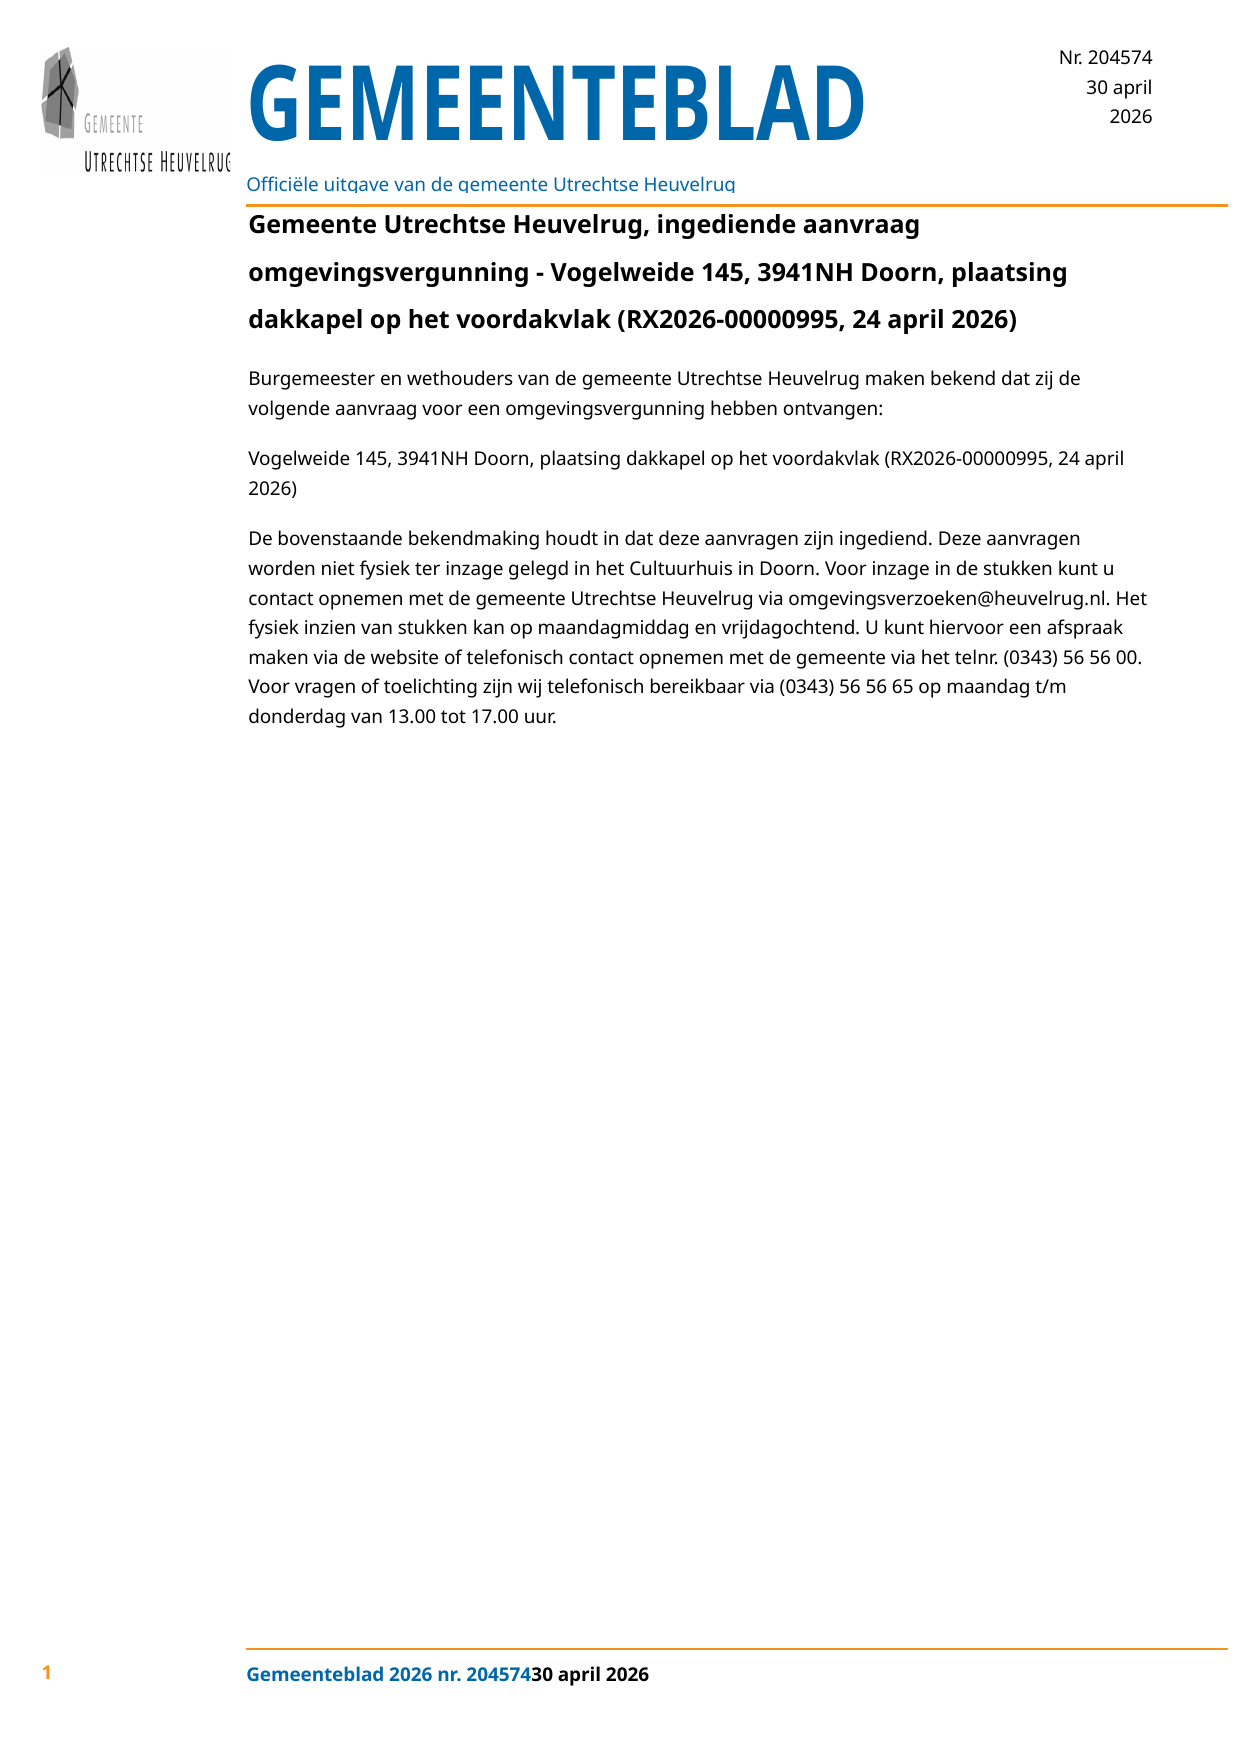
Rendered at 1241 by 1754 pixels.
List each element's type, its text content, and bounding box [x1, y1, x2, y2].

text Burgemeester en wethouders van de gemeente Utrechtse Heuvelrug maken bekend dat zij de volgende aanvraag voor een omgevingsvergunning hebben ontvangen: [248, 366, 1152, 421]
picture [41, 47, 231, 172]
text Vogelweide 145, 3941NH Doorn, plaatsing dakkapel op het voordakvlak (RX2026-00000995, 24 april 2026) [248, 446, 1152, 501]
text De bovenstaande bekendmaking houdt in dat deze aanvragen zijn ingediend. Deze aanvragen worden niet fysiek ter inzage gelegd in het Cultuurhuis in Doorn. Voor inzage in de stukken kunt u contact opnemen met de gemeente Utrechtse Heuvelrug via omgevingsverzoeken@heuvelrug.nl. Het fysiek inzien van stukken kan op maandagmiddag en vrijdagochtend. U kunt hiervoor een afspraak maken via de website of telefonisch contact opnemen met de gemeente via het telnr. (0343) 56 56 00. Voor vragen of toelichting zijn wij telefonisch bereikbaar via (0343) 56 56 65 op maandag t/m donderdag van 13.00 tot 17.00 uur. [248, 526, 1152, 729]
text Gemeente Utrechtse Heuvelrug, ingediende aanvraag omgevingsvergunning - Vogelweide 145, 3941NH Doorn, plaatsing dakkapel op het voordakvlak (RX2026-00000995, 24 april 2026) [248, 207, 1152, 336]
